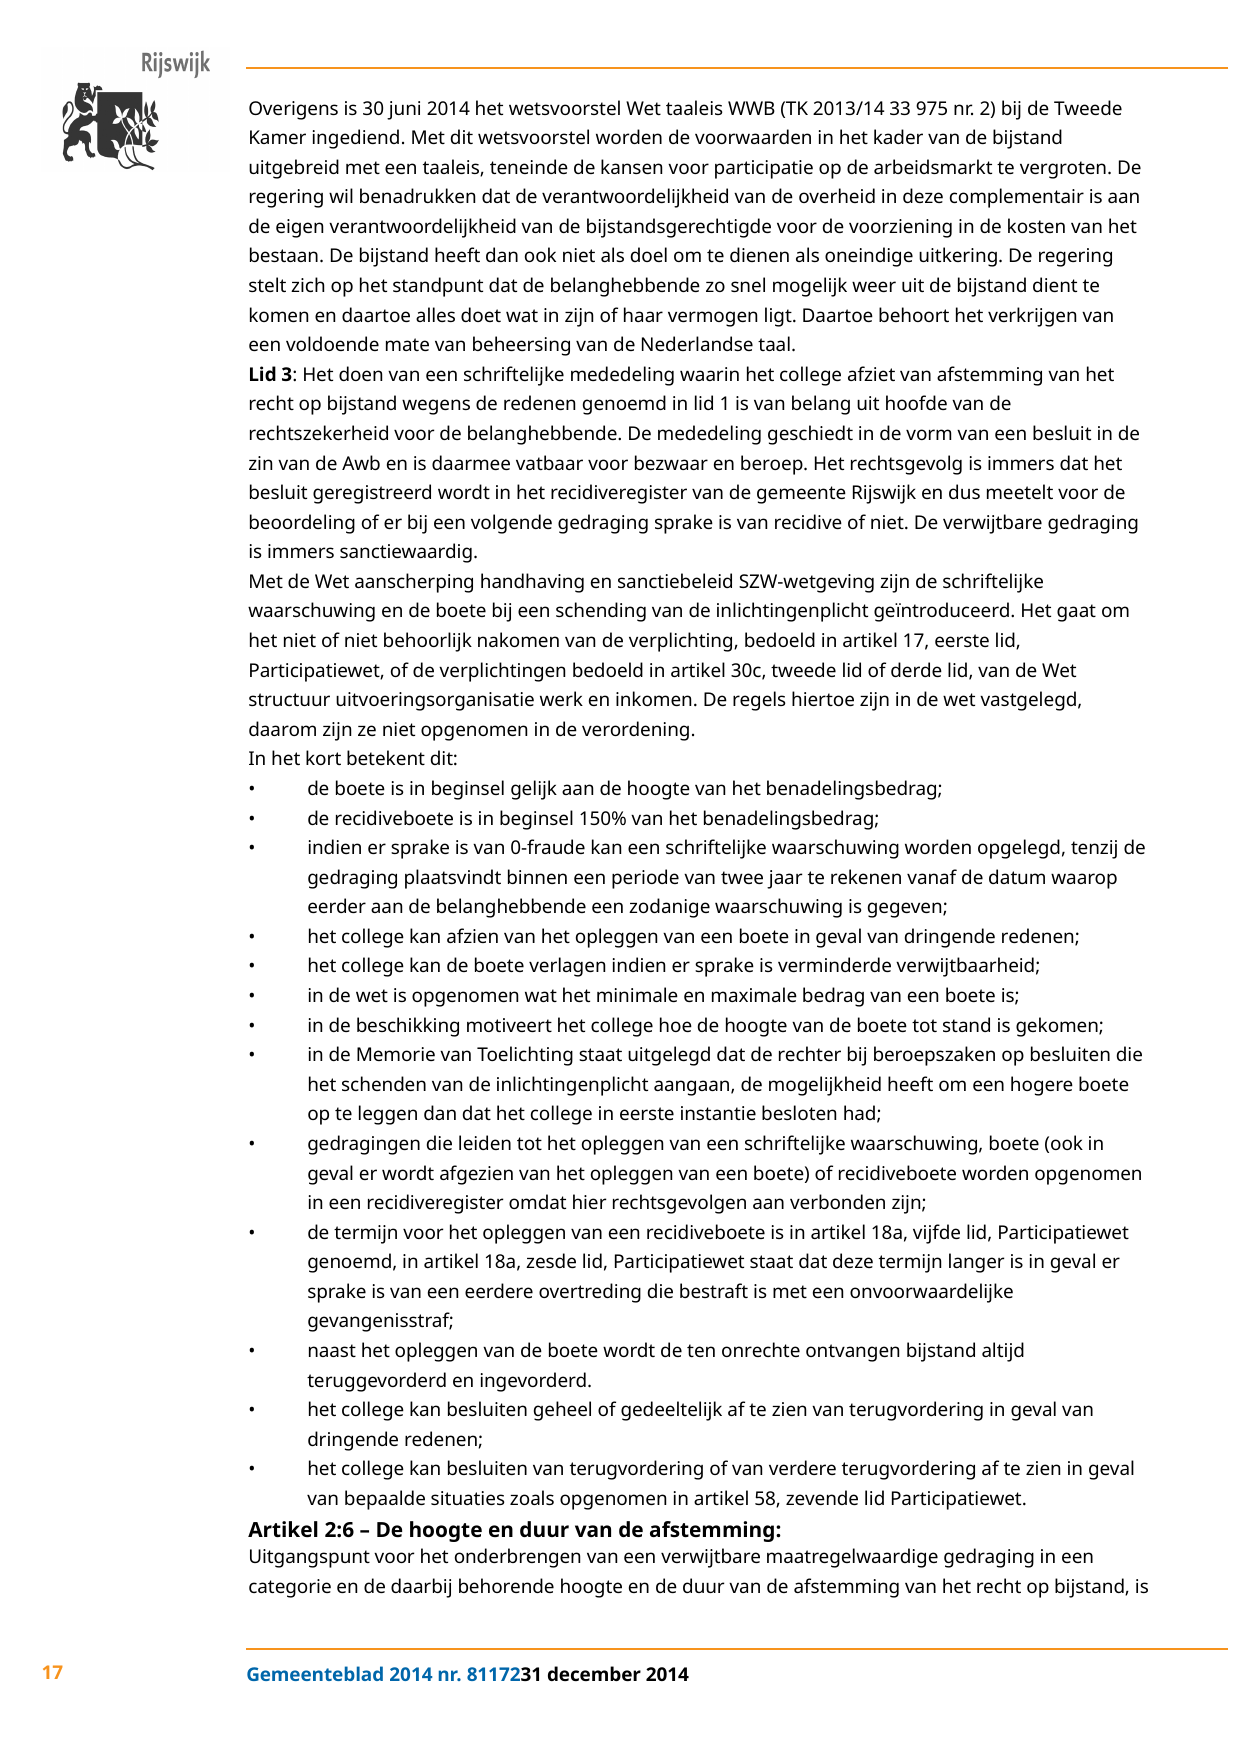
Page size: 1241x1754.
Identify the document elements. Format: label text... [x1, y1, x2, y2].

text Lid 3: Het doen van een schriftelijke mededeling waarin het college afziet van afstemming van het recht op bijstand wegens de redenen genoemd in lid 1 is van belang uit hoofde van de rechtszekerheid voor de belanghebbende. De mededeling geschiedt in de vorm van een besluit in de zin van de Awb en is daarmee vatbaar voor bezwaar en beroep. Het rechtsgevolg is immers dat het besluit geregistreerd wordt in het recidiveregister van de gemeente Rijswijk en dus meetelt voor de beoordeling of er bij een volgende gedraging sprake is van recidive of niet. De verwijtbare gedraging is immers sanctiewaardig. [248, 361, 1152, 564]
list naast het opleggen van de boete wordt de ten onrechte ontvangen bijstand altijd teruggevorderd en ingevorderd. [248, 1337, 1152, 1393]
list in de wet is opgenomen wat het minimale en maximale bedrag van een boete is; [248, 982, 1152, 1008]
list de recidiveboete is in beginsel 150% van het benadelingsbedrag; [248, 805, 1152, 831]
list in de beschikking motiveert het college hoe de hoogte van de boete tot stand is gekomen; [248, 1012, 1152, 1038]
list het college kan besluiten geheel of gedeeltelijk af te zien van terugvordering in geval van dringende redenen; [248, 1396, 1152, 1452]
list in de Memorie van Toelichting staat uitgelegd dat de rechter bij beroepszaken op besluiten die het schenden van de inlichtingenplicht aangaan, de mogelijkheid heeft om een hogere boete op te leggen dan dat het college in eerste instantie besloten had; [248, 1041, 1152, 1126]
text Uitgangspunt voor het onderbrengen van een verwijtbare maatregelwaardige gedraging in een [248, 1543, 1152, 1569]
text categorie en de daarbij behorende hoogte en de duur van de afstemming van het recht op bijstand, is [248, 1573, 1152, 1598]
list het college kan besluiten van terugvordering of van verdere terugvordering af te zien in geval van bepaalde situaties zoals opgenomen in artikel 58, zevende lid Participatiewet. [248, 1456, 1152, 1511]
text Overigens is 30 juni 2014 het wetsvoorstel Wet taaleis WWB (TK 2013/14 33 975 nr. 2) bij de Tweede Kamer ingediend. Met dit wetsvoorstel worden de voorwaarden in het kader van de bijstand uitgebreid met een taaleis, teneinde de kansen voor participatie op de arbeidsmarkt te vergroten. De regering wil benadrukken dat de verantwoordelijkheid van de overheid in deze complementair is aan de eigen verantwoordelijkheid van de bijstandsgerechtigde voor de voorziening in de kosten van het bestaan. De bijstand heeft dan ook niet als doel om te dienen als oneindige uitkering. De regering stelt zich op het standpunt dat de belanghebbende zo snel mogelijk weer uit de bijstand dient te komen en daartoe alles doet wat in zijn of haar vermogen ligt. Daartoe behoort het verkrijgen van een voldoende mate van beheersing van de Nederlandse taal. [248, 95, 1152, 357]
list indien er sprake is van 0-fraude kan een schriftelijke waarschuwing worden opgelegd, tenzij de gedraging plaatsvindt binnen een periode van twee jaar te rekenen vanaf de datum waarop eerder aan de belanghebbende een zodanige waarschuwing is gegeven; [248, 834, 1152, 919]
text Artikel 2:6 – De hoogte en duur van de afstemming: [248, 1515, 1152, 1543]
list gedragingen die leiden tot het opleggen van een schriftelijke waarschuwing, boete (ook in geval er wordt afgezien van het opleggen van een boete) of recidiveboete worden opgenomen in een recidiveregister omdat hier rechtsgevolgen aan verbonden zijn; [248, 1130, 1152, 1215]
picture [41, 47, 231, 172]
list de boete is in beginsel gelijk aan de hoogte van het benadelingsbedrag; [248, 775, 1152, 801]
list de termijn voor het opleggen van een recidiveboete is in artikel 18a, vijfde lid, Participatiewet genoemd, in artikel 18a, zesde lid, Participatiewet staat dat deze termijn langer is in geval er sprake is van een eerdere overtreding die bestraft is met een onvoorwaardelijke gevangenisstraf; [248, 1219, 1152, 1333]
text Met de Wet aanscherping handhaving en sanctiebeleid SZW-wetgeving zijn de schriftelijke waarschuwing en de boete bij een schending van de inlichtingenplicht geïntroduceerd. Het gaat om het niet of niet behoorlijk nakomen van de verplichting, bedoeld in artikel 17, eerste lid, Participatiewet, of de verplichtingen bedoeld in artikel 30c, tweede lid of derde lid, van de Wet structuur uitvoeringsorganisatie werk en inkomen. De regels hiertoe zijn in de wet vastgelegd, daarom zijn ze niet opgenomen in de verordening. [248, 568, 1152, 742]
list het college kan de boete verlagen indien er sprake is verminderde verwijtbaarheid; [248, 953, 1152, 978]
list het college kan afzien van het opleggen van een boete in geval van dringende redenen; [248, 923, 1152, 949]
text In het kort betekent dit: [248, 746, 1152, 771]
